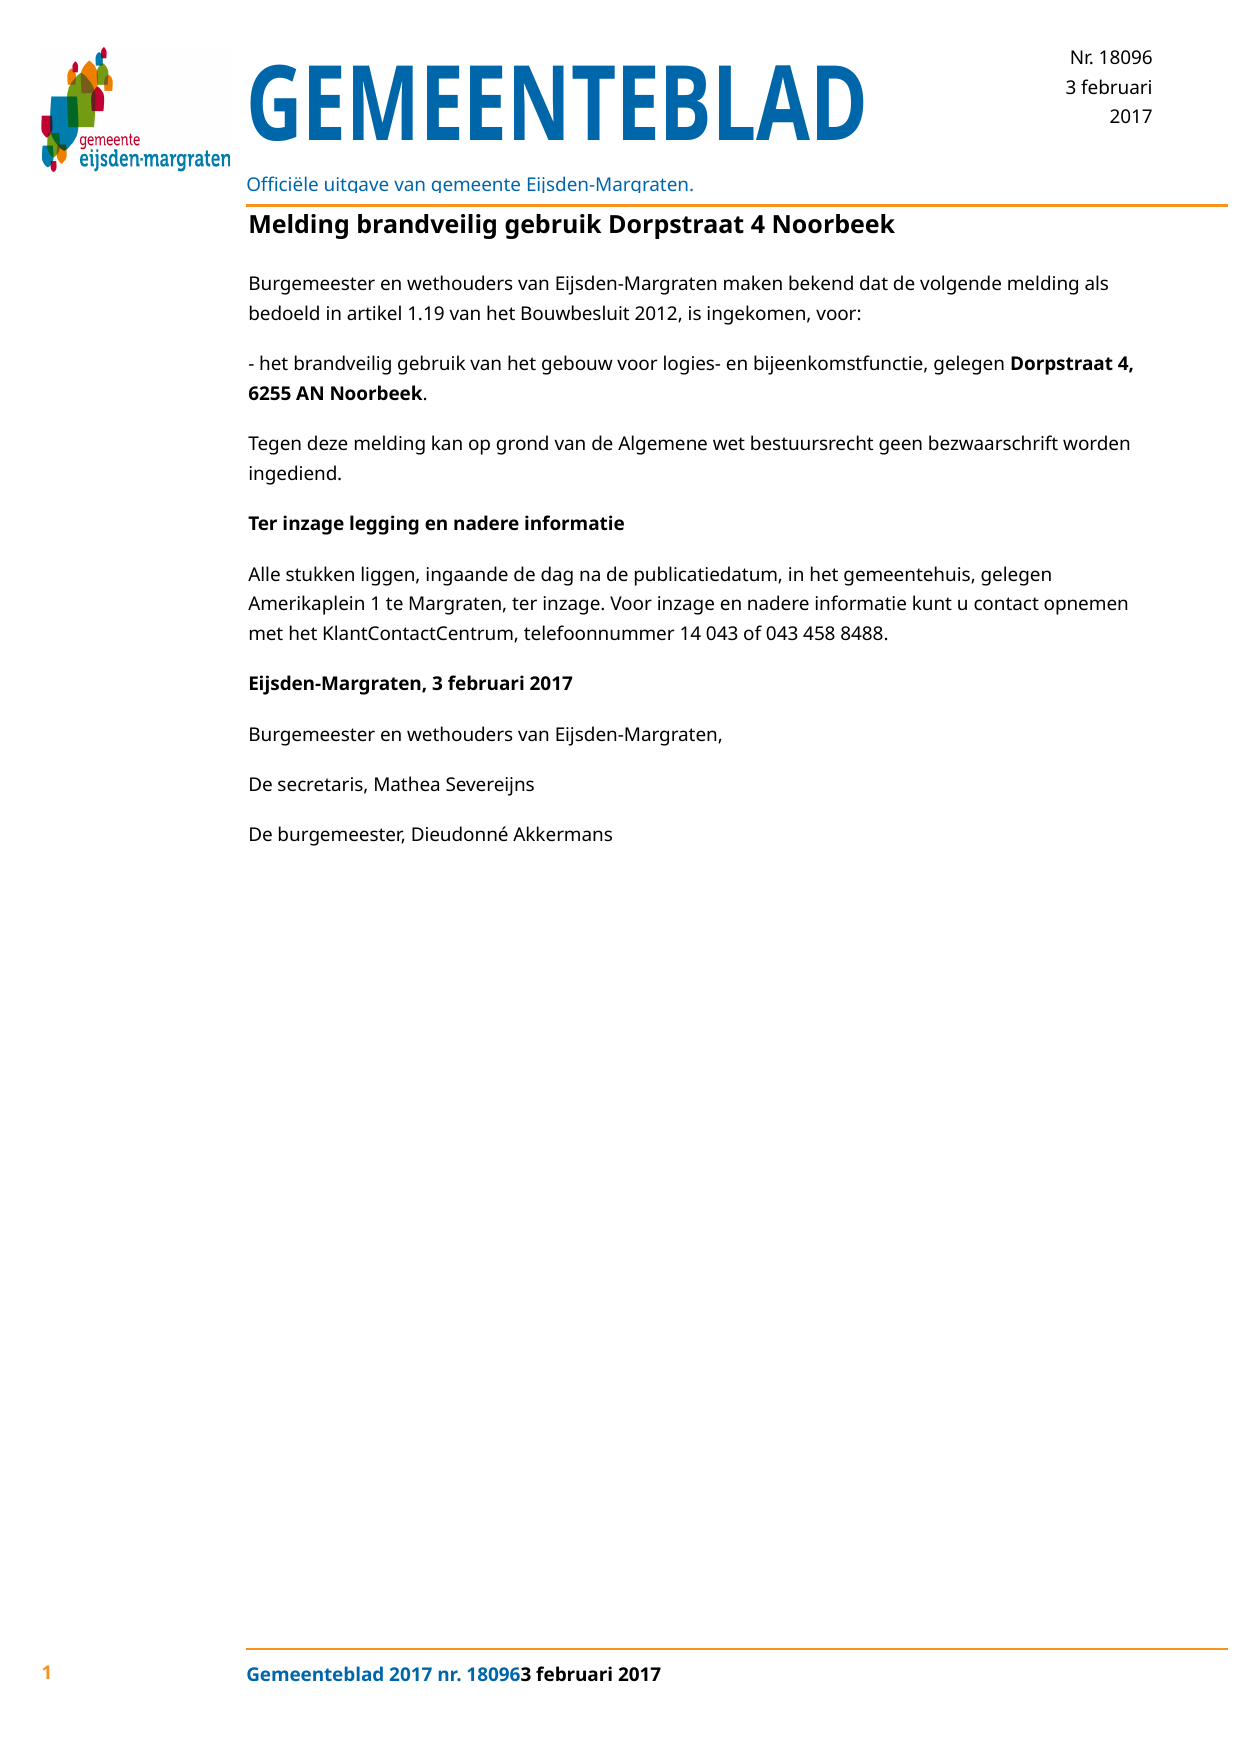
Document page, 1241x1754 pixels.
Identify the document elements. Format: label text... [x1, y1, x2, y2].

picture [41, 47, 231, 172]
text Eijsden-Margraten, 3 februari 2017 [248, 670, 1152, 696]
text Ter inzage legging en nadere informatie [248, 510, 1152, 536]
text Tegen deze melding kan op grond van de Algemene wet bestuursrecht geen bezwaarschrift worden ingediend. [248, 430, 1152, 486]
text De secretaris, Mathea Severeijns [248, 771, 1152, 797]
text Burgemeester en wethouders van Eijsden-Margraten maken bekend dat de volgende melding als bedoeld in artikel 1.19 van het Bouwbesluit 2012, is ingekomen, voor: [248, 270, 1152, 326]
text - het brandveilig gebruik van het gebouw voor logies- en bijeenkomstfunctie, gelegen Dorpstraat 4, 6255 AN Noorbeek. [248, 350, 1152, 406]
text De burgemeester, Dieudonné Akkermans [248, 822, 1152, 847]
text Burgemeester en wethouders van Eijsden-Margraten, [248, 721, 1152, 746]
text Alle stukken liggen, ingaande de dag na de publicatiedatum, in het gemeentehuis, gelegen Amerikaplein 1 te Margraten, ter inzage. Voor inzage en nadere informatie kunt u contact opnemen met het KlantContactCentrum, telefoonnummer 14 043 of 043 458 8488. [248, 561, 1152, 646]
text Melding brandveilig gebruik Dorpstraat 4 Noorbeek [248, 207, 1152, 241]
